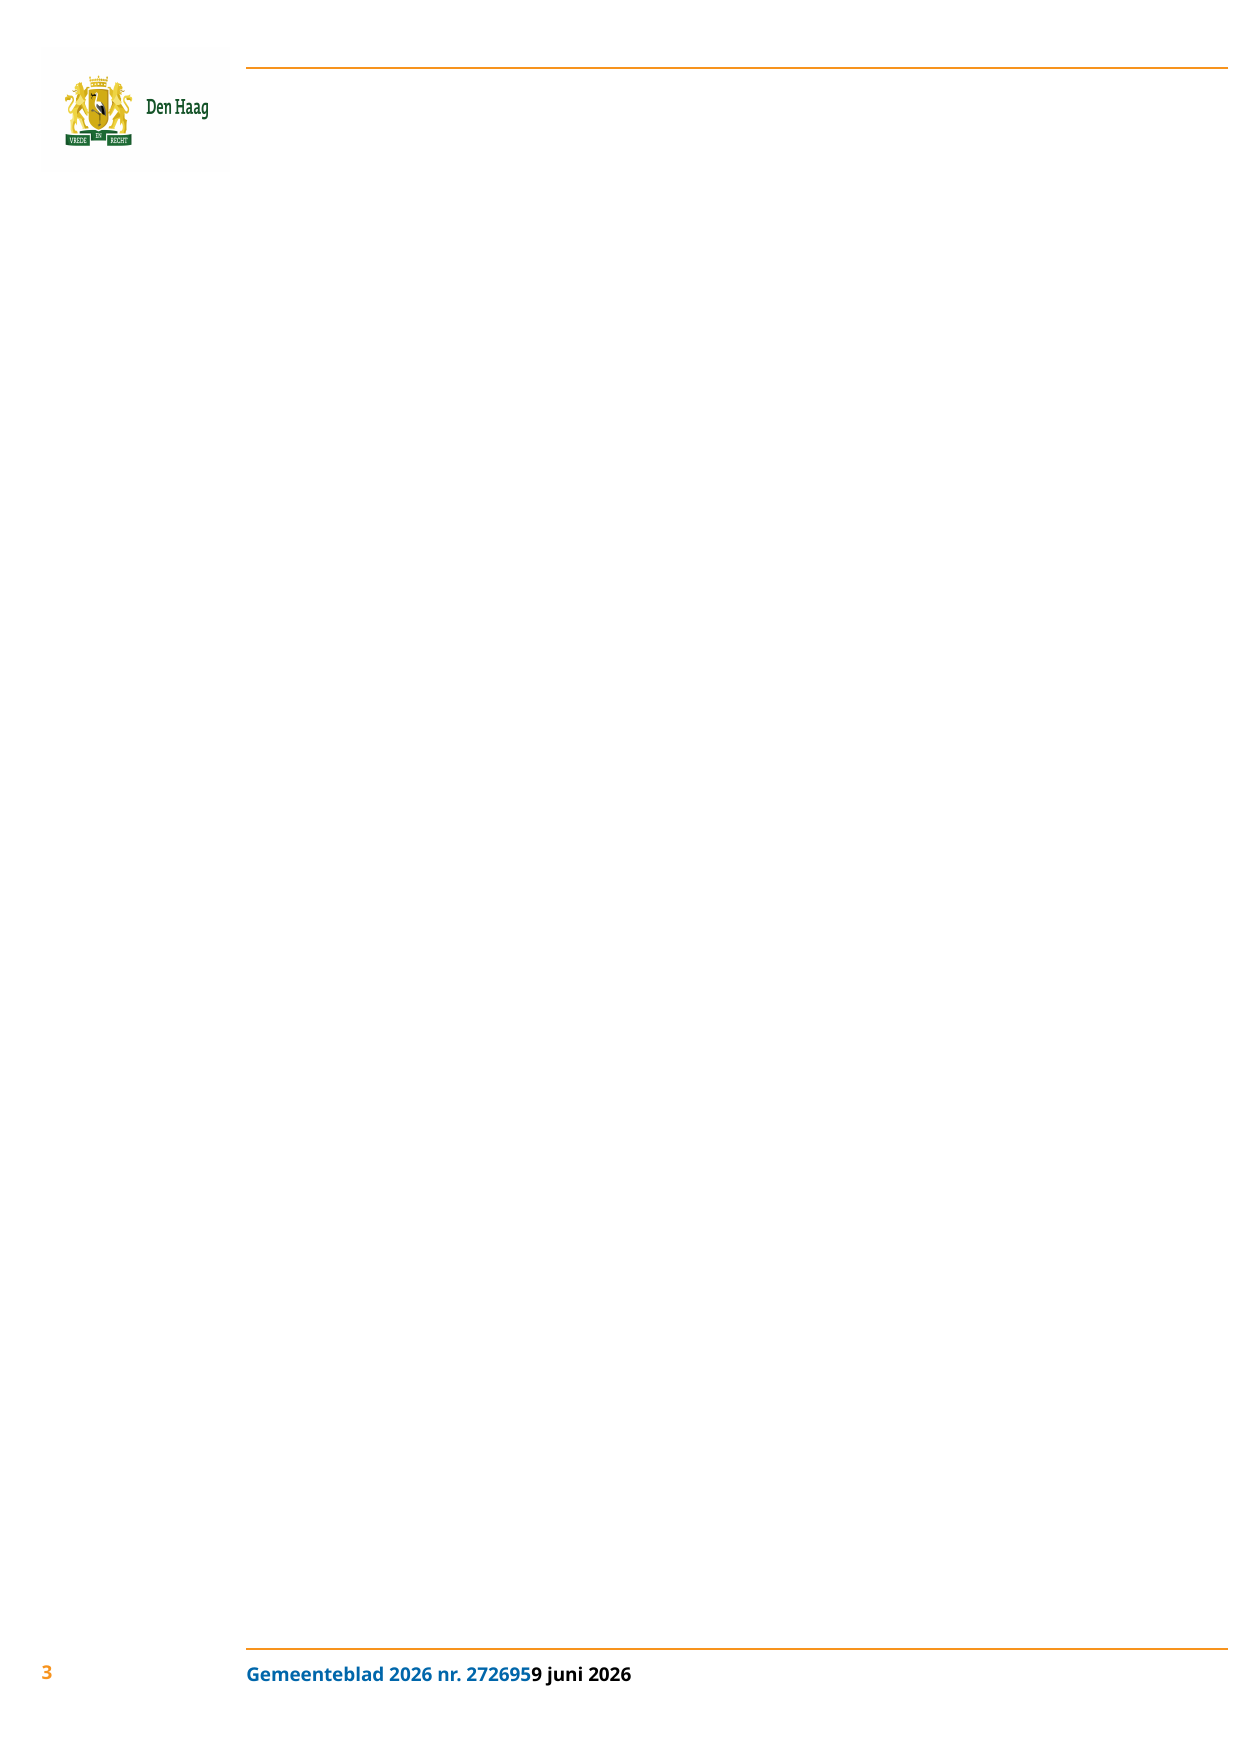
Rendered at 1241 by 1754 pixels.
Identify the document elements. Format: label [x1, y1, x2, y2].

picture [41, 47, 231, 172]
